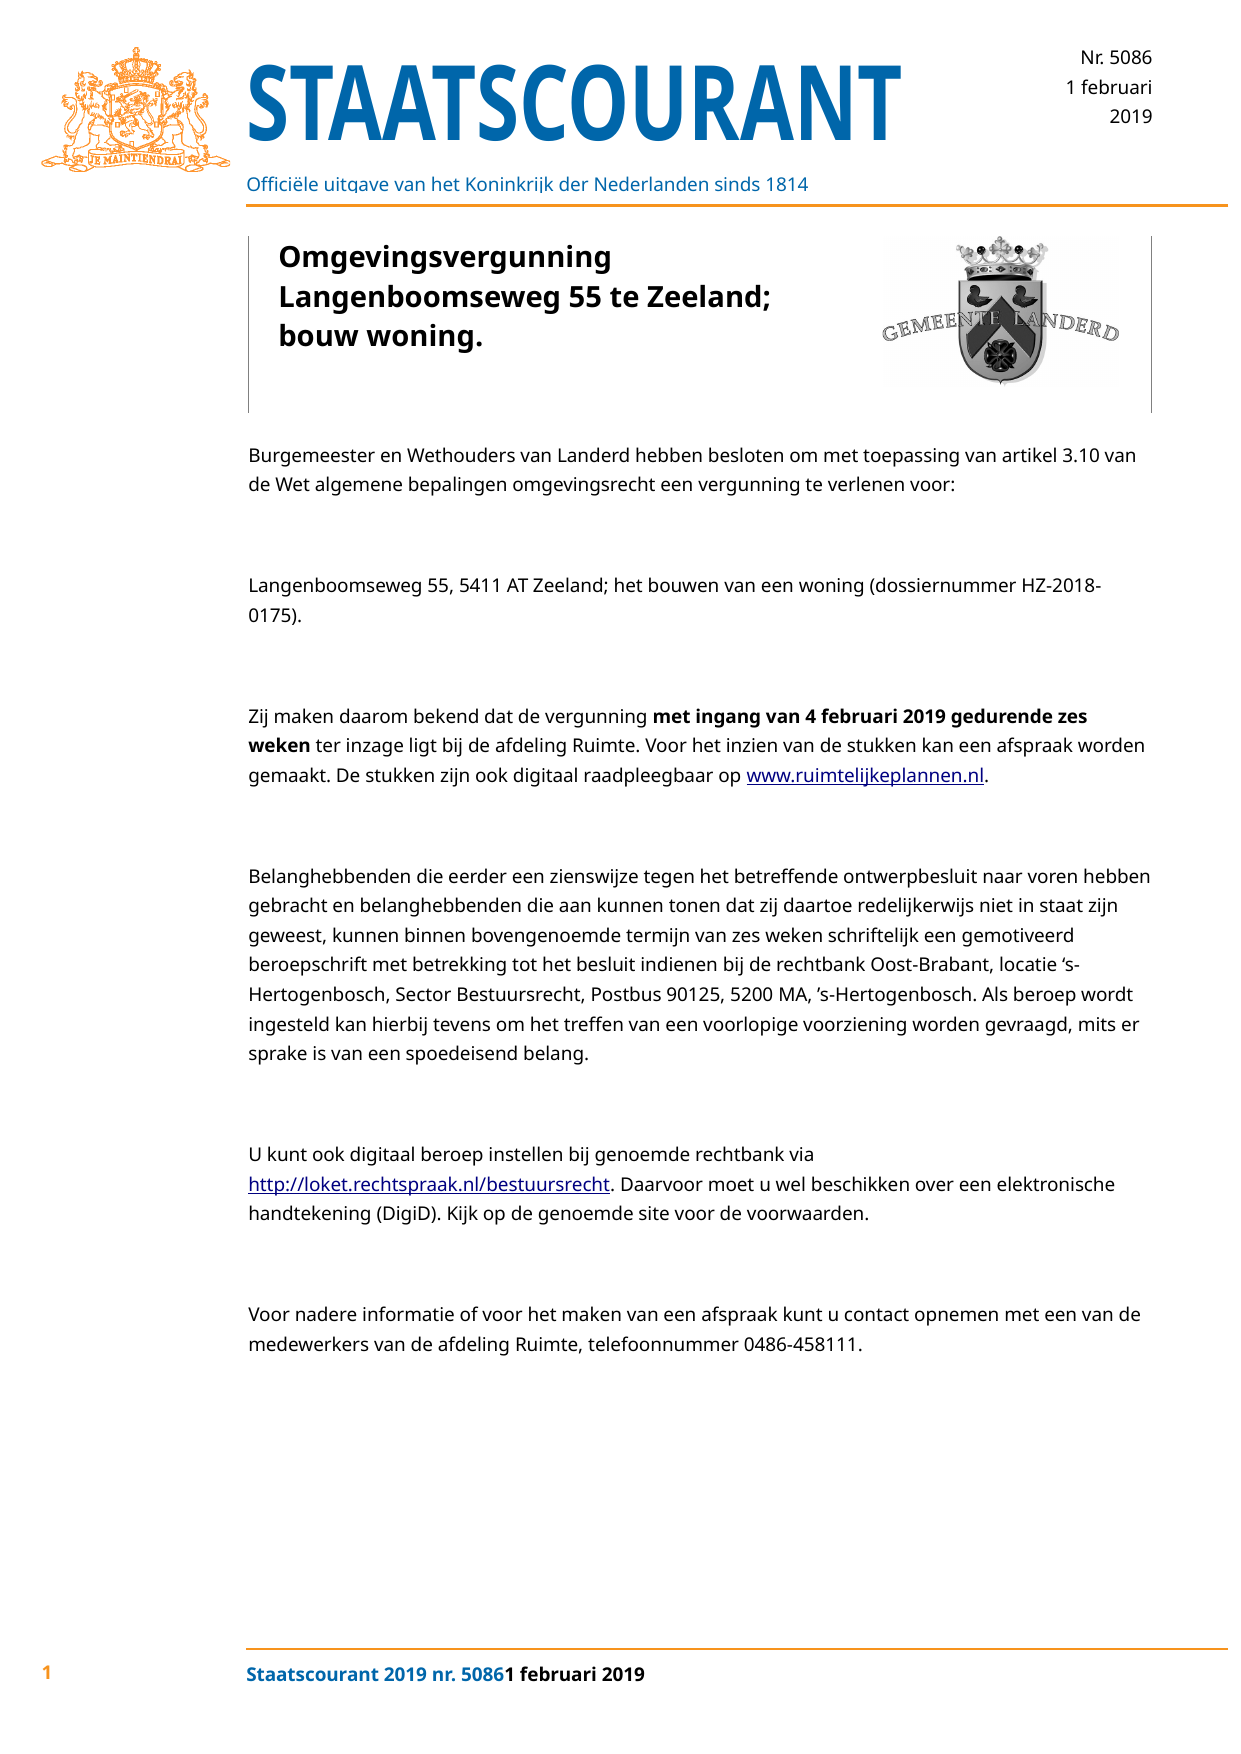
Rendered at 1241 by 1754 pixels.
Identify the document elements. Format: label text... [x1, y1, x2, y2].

text Zij maken daarom bekend dat de vergunning met ingang van 4 februari 2019 gedurende zes weken ter inzage ligt bij de afdeling Ruimte. Voor het inzien van de stukken kan een afspraak worden gemaakt. De stukken zijn ook digitaal raadpleegbaar op www.ruimtelijkeplannen.nl. [248, 703, 1152, 788]
picture [882, 236, 1119, 387]
text Voor nadere informatie of voor het maken van een afspraak kunt u contact opnemen met een van de medewerkers van de afdeling Ruimte, telefoonnummer 0486-458111. [248, 1301, 1152, 1357]
picture [41, 47, 231, 172]
text Burgemeester en Wethouders van Landerd hebben besloten om met toepassing van artikel 3.10 van de Wet algemene bepalingen omgevingsrecht een vergunning te verlenen voor: [248, 442, 1152, 497]
text Langenboomseweg 55, 5411 AT Zeeland; het bouwen van een woning (dossiernummer HZ-2018-0175). [248, 572, 1152, 628]
text U kunt ook digitaal beroep instellen bij genoemde rechtbank via http://loket.rechtspraak.nl/bestuursrecht. Daarvoor moet u wel beschikken over een elektronische handtekening (DigiD). Kijk op de genoemde site voor de voorwaarden. [248, 1141, 1152, 1226]
text Belanghebbenden die eerder een zienswijze tegen het betreffende ontwerpbesluit naar voren hebben gebracht en belanghebbenden die aan kunnen tonen dat zij daartoe redelijkerwijs niet in staat zijn geweest, kunnen binnen bovengenoemde termijn van zes weken schriftelijk een gemotiveerd beroepschrift met betrekking tot het besluit indienen bij de rechtbank Oost-Brabant, locatie ‘s-Hertogenbosch, Sector Bestuursrecht, Postbus 90125, 5200 MA, ’s-Hertogenbosch. Als beroep wordt ingesteld kan hierbij tevens om het treffen van een voorlopige voorziening worden gevraagd, mits er sprake is van een spoedeisend belang. [248, 863, 1152, 1066]
table_header [850, 236, 1151, 413]
table_header Omgevingsvergunning Langenboomseweg 55 te Zeeland; bouw woning. [249, 236, 850, 413]
